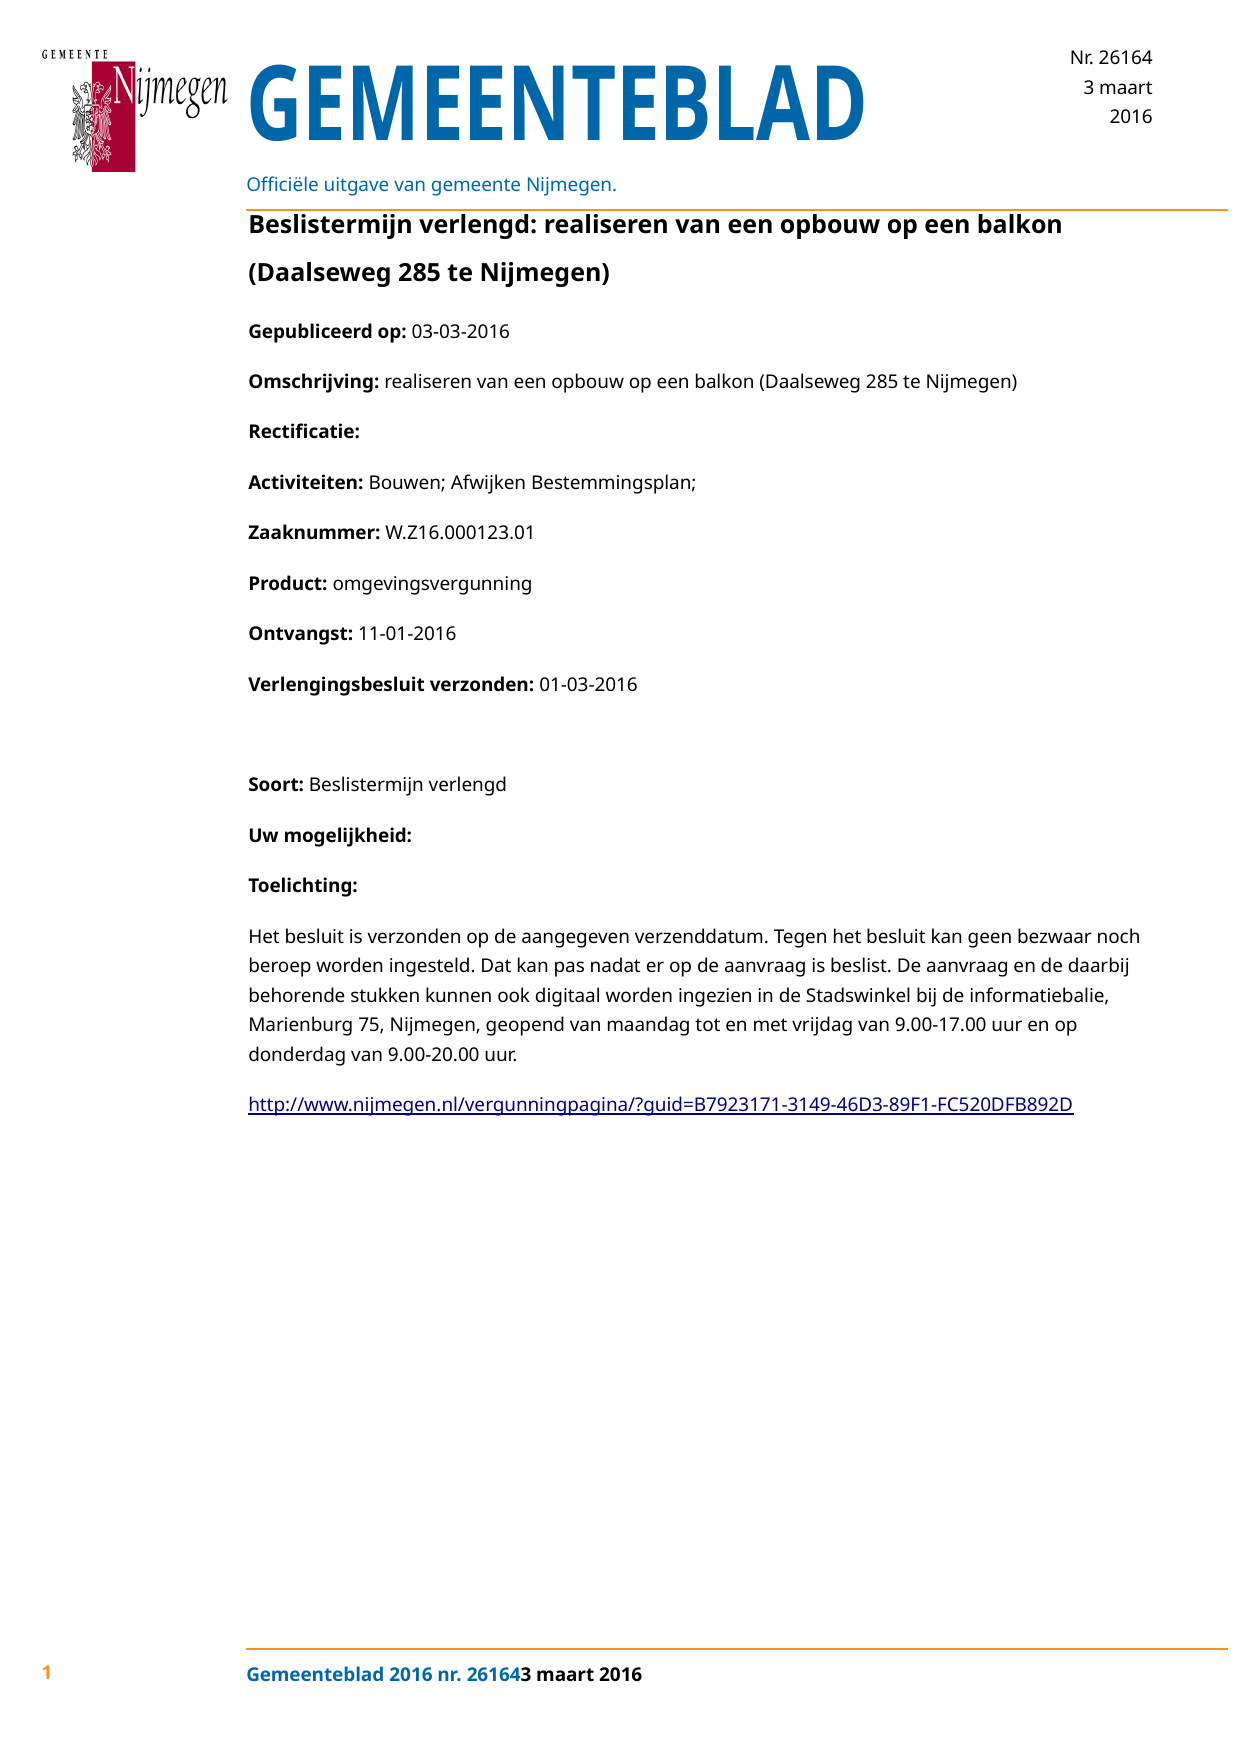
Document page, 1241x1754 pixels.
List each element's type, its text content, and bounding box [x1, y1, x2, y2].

text Gepubliceerd op: 03-03-2016 [248, 318, 1152, 344]
text Het besluit is verzonden op de aangegeven verzenddatum. Tegen het besluit kan geen bezwaar noch beroep worden ingesteld. Dat kan pas nadat er op de aanvraag is beslist. De aanvraag en de daarbij behorende stukken kunnen ook digitaal worden ingezien in de Stadswinkel bij de informatiebalie, Marienburg 75, Nijmegen, geopend van maandag tot en met vrijdag van 9.00-17.00 uur en op donderdag van 9.00-20.00 uur. [248, 923, 1152, 1067]
text Omschrijving: realiseren van een opbouw op een balkon (Daalseweg 285 te Nijmegen) [248, 368, 1152, 394]
text Soort: Beslistermijn verlengd [248, 772, 1152, 797]
text Product: omgevingsvergunning [248, 570, 1152, 596]
text Activiteiten: Bouwen; Afwijken Bestemmingsplan; [248, 469, 1152, 495]
picture [41, 47, 231, 172]
text Uw mogelijkheid: [248, 822, 1152, 848]
text http://www.nijmegen.nl/vergunningpagina/?guid=B7923171-3149-46D3-89F1-FC520DFB892D [248, 1092, 1152, 1117]
text Beslistermijn verlengd: realiseren van een opbouw op een balkon (Daalseweg 285 te Nijmegen) [248, 211, 1152, 288]
text Zaaknummer: W.Z16.000123.01 [248, 519, 1152, 545]
text Verlengingsbesluit verzonden: 01-03-2016 [248, 671, 1152, 697]
text Ontvangst: 11-01-2016 [248, 620, 1152, 646]
text Rectificatie: [248, 419, 1152, 444]
text Toelichting: [248, 872, 1152, 898]
